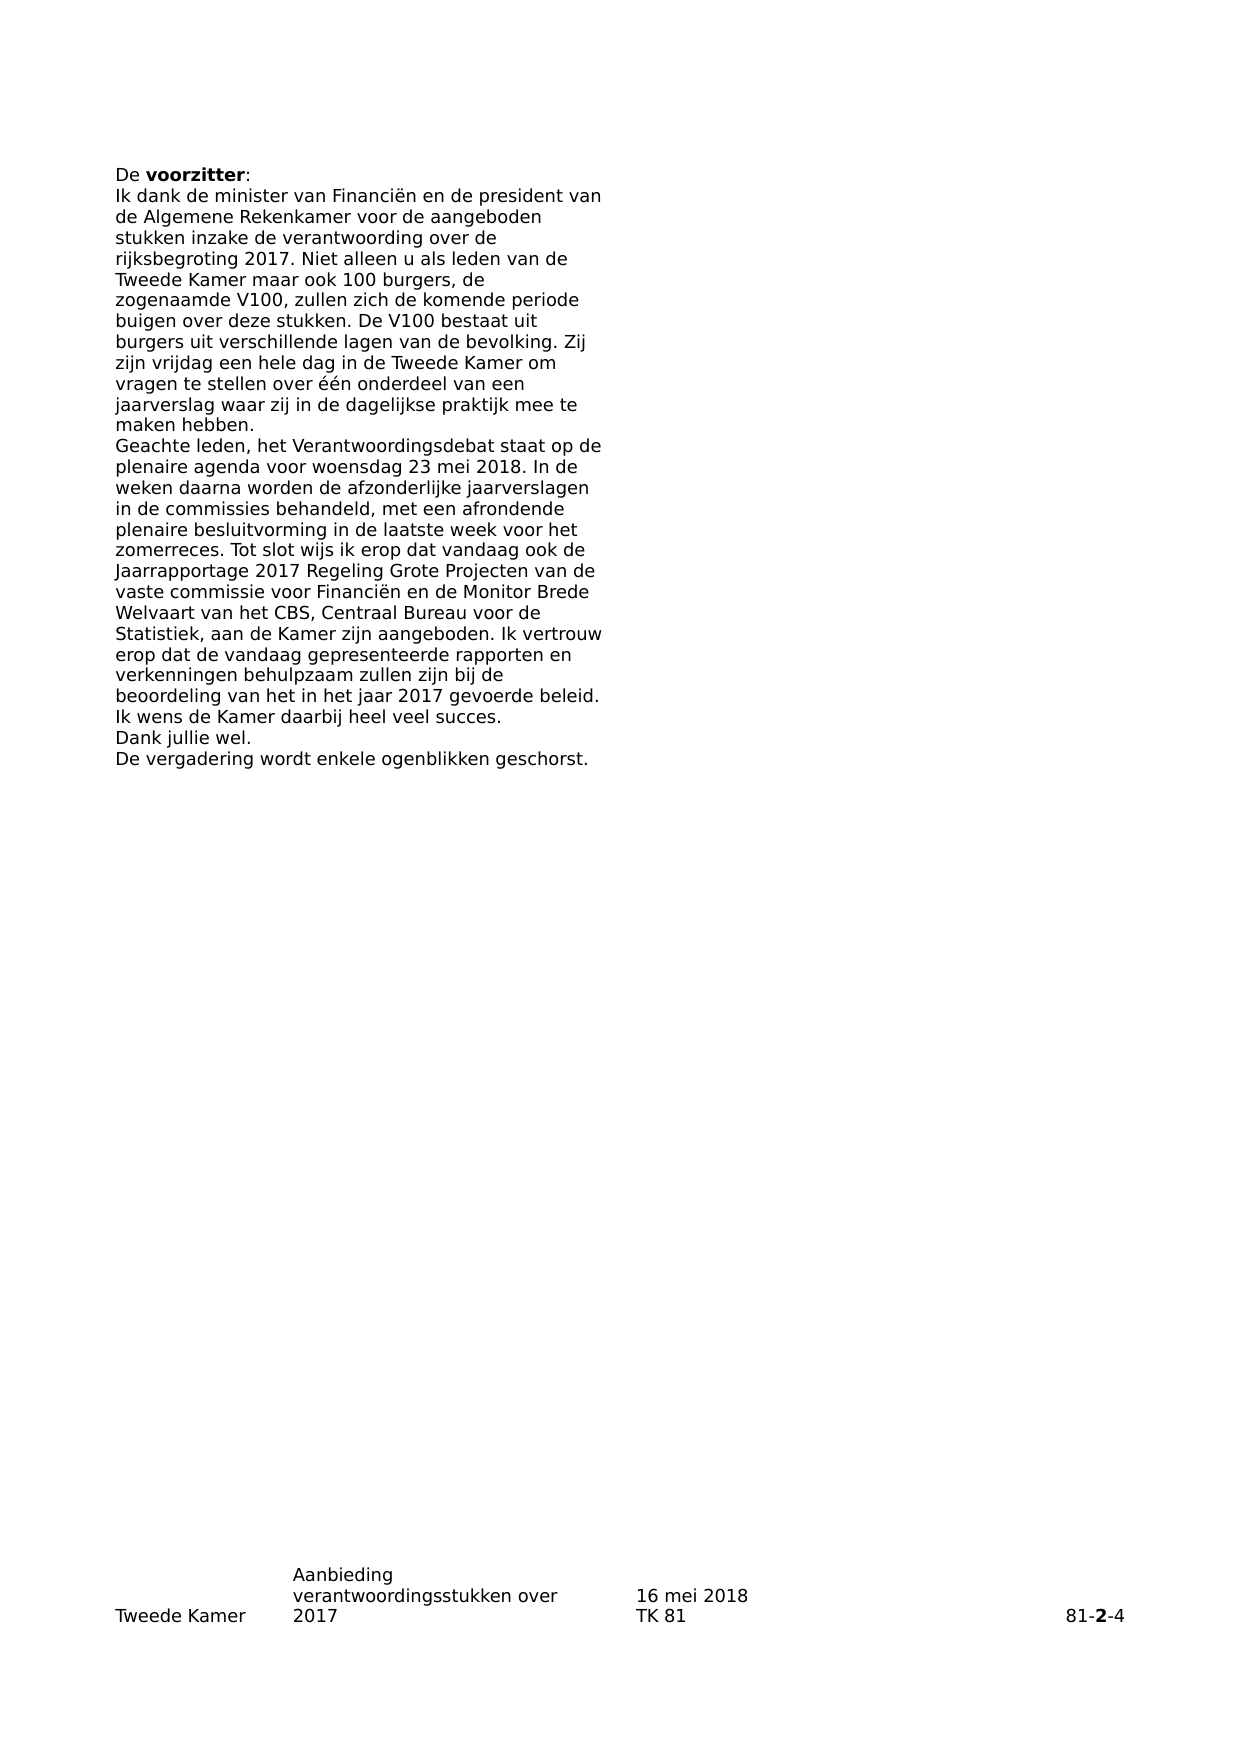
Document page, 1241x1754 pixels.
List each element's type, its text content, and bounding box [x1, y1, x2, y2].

text De voorzitter: [115, 165, 605, 186]
text De vergadering wordt enkele ogenblikken geschorst. [115, 748, 605, 769]
text Geachte leden, het Verantwoordingsdebat staat op de plenaire agenda voor woensdag 23 mei 2018. In de weken daarna worden de afzonderlijke jaarverslagen in de commissies behandeld, met een afrondende plenaire besluitvorming in de laatste week voor het zomerreces. Tot slot wijs ik erop dat vandaag ook de Jaarrapportage 2017 Regeling Grote Projecten van de vaste commissie voor Financiën en de Monitor Brede Welvaart van het CBS, Centraal Bureau voor de Statistiek, aan de Kamer zijn aangeboden. Ik vertrouw erop dat de vandaag gepresenteerde rapporten en verkenningen behulpzaam zullen zijn bij de beoordeling van het in het jaar 2017 gevoerde beleid. Ik wens de Kamer daarbij heel veel succes. [115, 436, 605, 728]
text Dank jullie wel. [115, 728, 605, 748]
text Ik dank de minister van Financiën en de president van de Algemene Rekenkamer voor de aangeboden stukken inzake de verantwoording over de rijksbegroting 2017. Niet alleen u als leden van de Tweede Kamer maar ook 100 burgers, de zogenaamde V100, zullen zich de komende periode buigen over deze stukken. De V100 bestaat uit burgers uit verschillende lagen van de bevolking. Zij zijn vrijdag een hele dag in de Tweede Kamer om vragen te stellen over één onderdeel van een jaarverslag waar zij in de dagelijkse praktijk mee te maken hebben. [115, 186, 605, 436]
